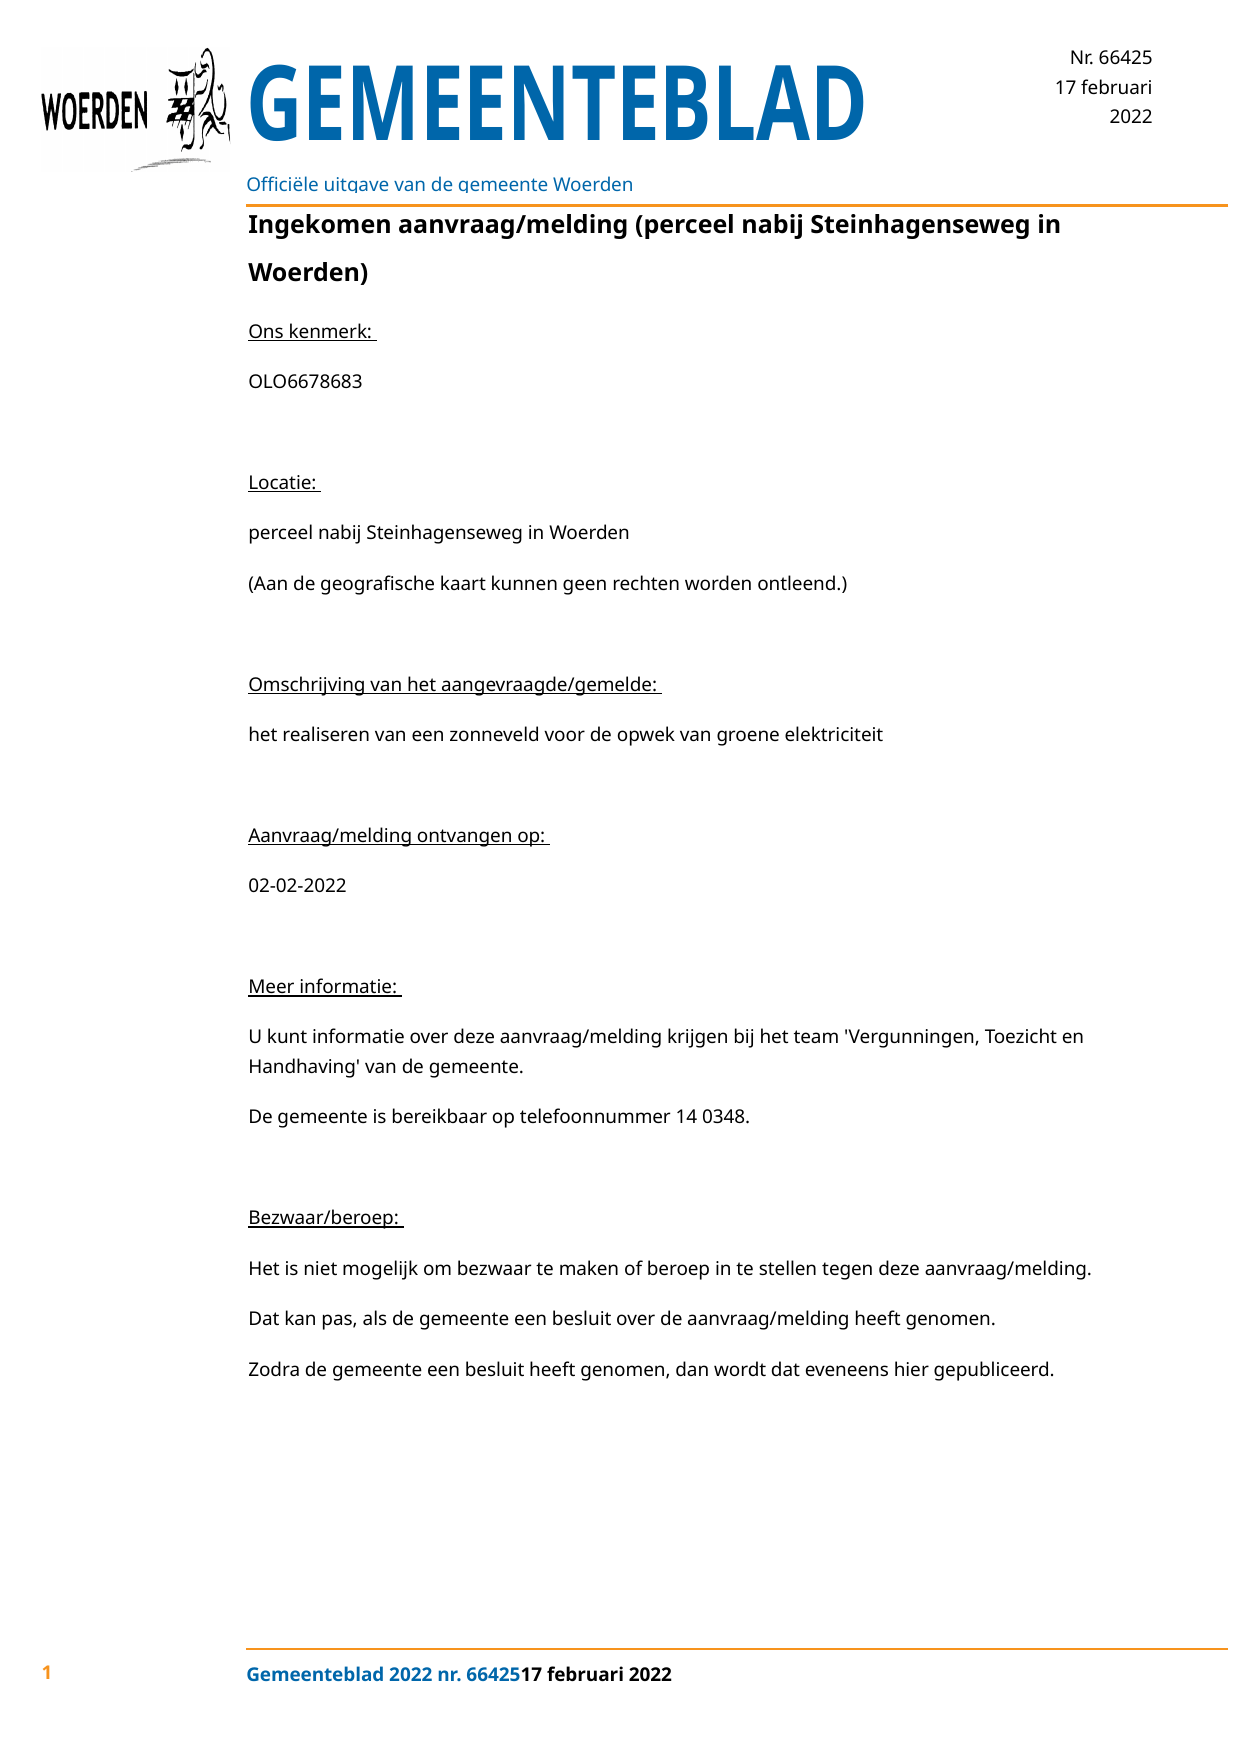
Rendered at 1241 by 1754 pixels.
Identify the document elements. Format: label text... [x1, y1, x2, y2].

text De gemeente is bereikbaar op telefoonnummer 14 0348. [248, 1104, 1152, 1129]
text Locatie: [248, 469, 1152, 495]
text 02-02-2022 [248, 872, 1152, 898]
text Dat kan pas, als de gemeente een besluit over de aanvraag/melding heeft genomen. [248, 1305, 1152, 1331]
text OLO6678683 [248, 368, 1152, 394]
text Ons kenmerk: [248, 318, 1152, 344]
text U kunt informatie over deze aanvraag/melding krijgen bij het team 'Vergunningen, Toezicht en Handhaving' van de gemeente. [248, 1024, 1152, 1079]
picture [41, 47, 231, 172]
text het realiseren van een zonneveld voor de opwek van groene elektriciteit [248, 721, 1152, 747]
text Het is niet mogelijk om bezwaar te maken of beroep in te stellen tegen deze aanvraag/melding. [248, 1255, 1152, 1281]
text Bezwaar/beroep: [248, 1204, 1152, 1230]
text perceel nabij Steinhagenseweg in Woerden [248, 519, 1152, 545]
text Meer informatie: [248, 973, 1152, 999]
text Zodra de gemeente een besluit heeft genomen, dan wordt dat eveneens hier gepubliceerd. [248, 1356, 1152, 1382]
text (Aan de geografische kaart kunnen geen rechten worden ontleend.) [248, 570, 1152, 596]
text Ingekomen aanvraag/melding (perceel nabij Steinhagenseweg in Woerden) [248, 207, 1152, 288]
text Aanvraag/melding ontvangen op: [248, 822, 1152, 848]
text Omschrijving van het aangevraagde/gemelde: [248, 671, 1152, 697]
